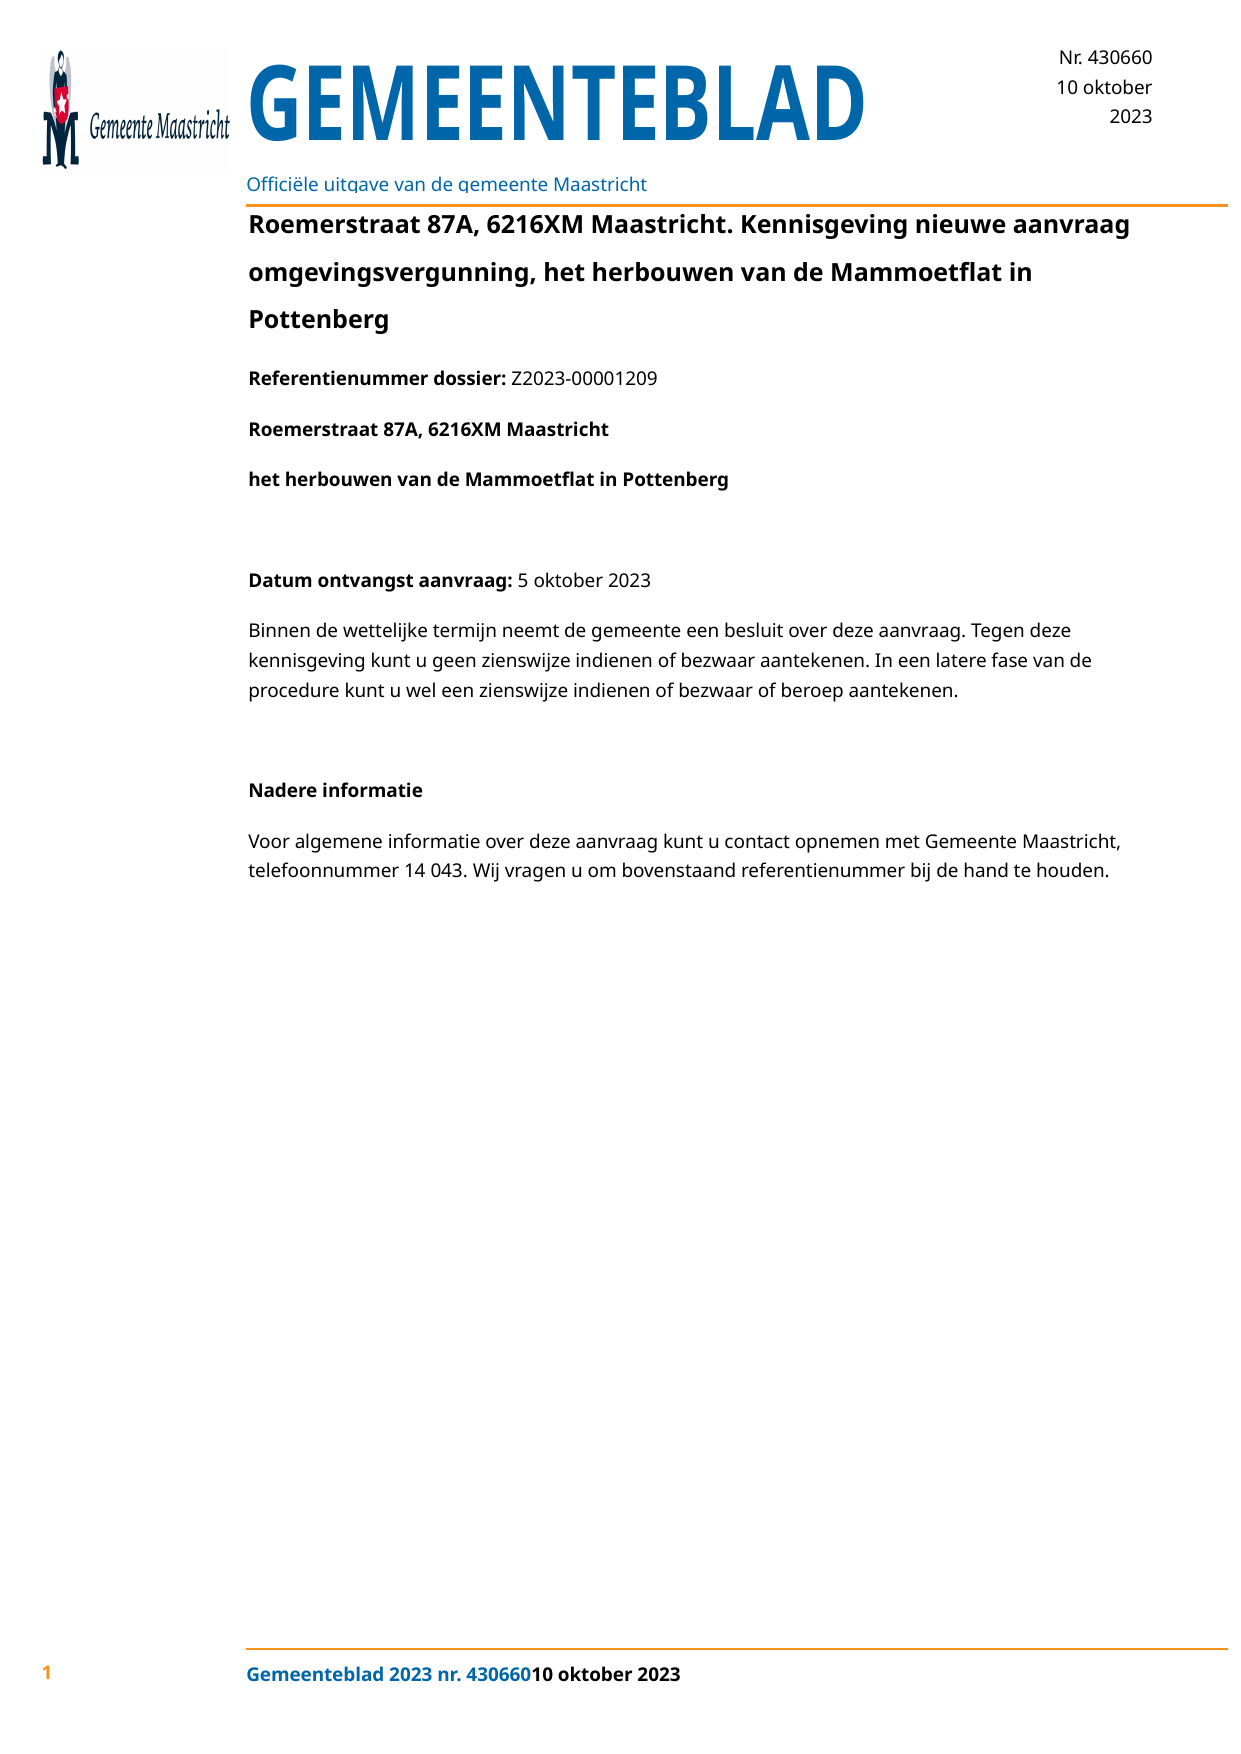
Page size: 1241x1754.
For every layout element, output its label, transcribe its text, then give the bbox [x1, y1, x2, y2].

picture [41, 47, 231, 172]
text Nadere informatie [248, 778, 1152, 803]
text Voor algemene informatie over deze aanvraag kunt u contact opnemen met Gemeente Maastricht, telefoonnummer 14 043. Wij vragen u om bovenstaand referentienummer bij de hand te houden. [248, 828, 1152, 883]
text het herbouwen van de Mammoetflat in Pottenberg [248, 466, 1152, 492]
text Referentienummer dossier: Z2023-00001209 [248, 366, 1152, 391]
text Roemerstraat 87A, 6216XM Maastricht. Kennisgeving nieuwe aanvraag omgevingsvergunning, het herbouwen van de Mammoetflat in Pottenberg [248, 207, 1152, 336]
text Datum ontvangst aanvraag: 5 oktober 2023 [248, 567, 1152, 593]
text Binnen de wettelijke termijn neemt de gemeente een besluit over deze aanvraag. Tegen deze kennisgeving kunt u geen zienswijze indienen of bezwaar aantekenen. In een latere fase van de procedure kunt u wel een zienswijze indienen of bezwaar of beroep aantekenen. [248, 618, 1152, 702]
text Roemerstraat 87A, 6216XM Maastricht [248, 416, 1152, 442]
